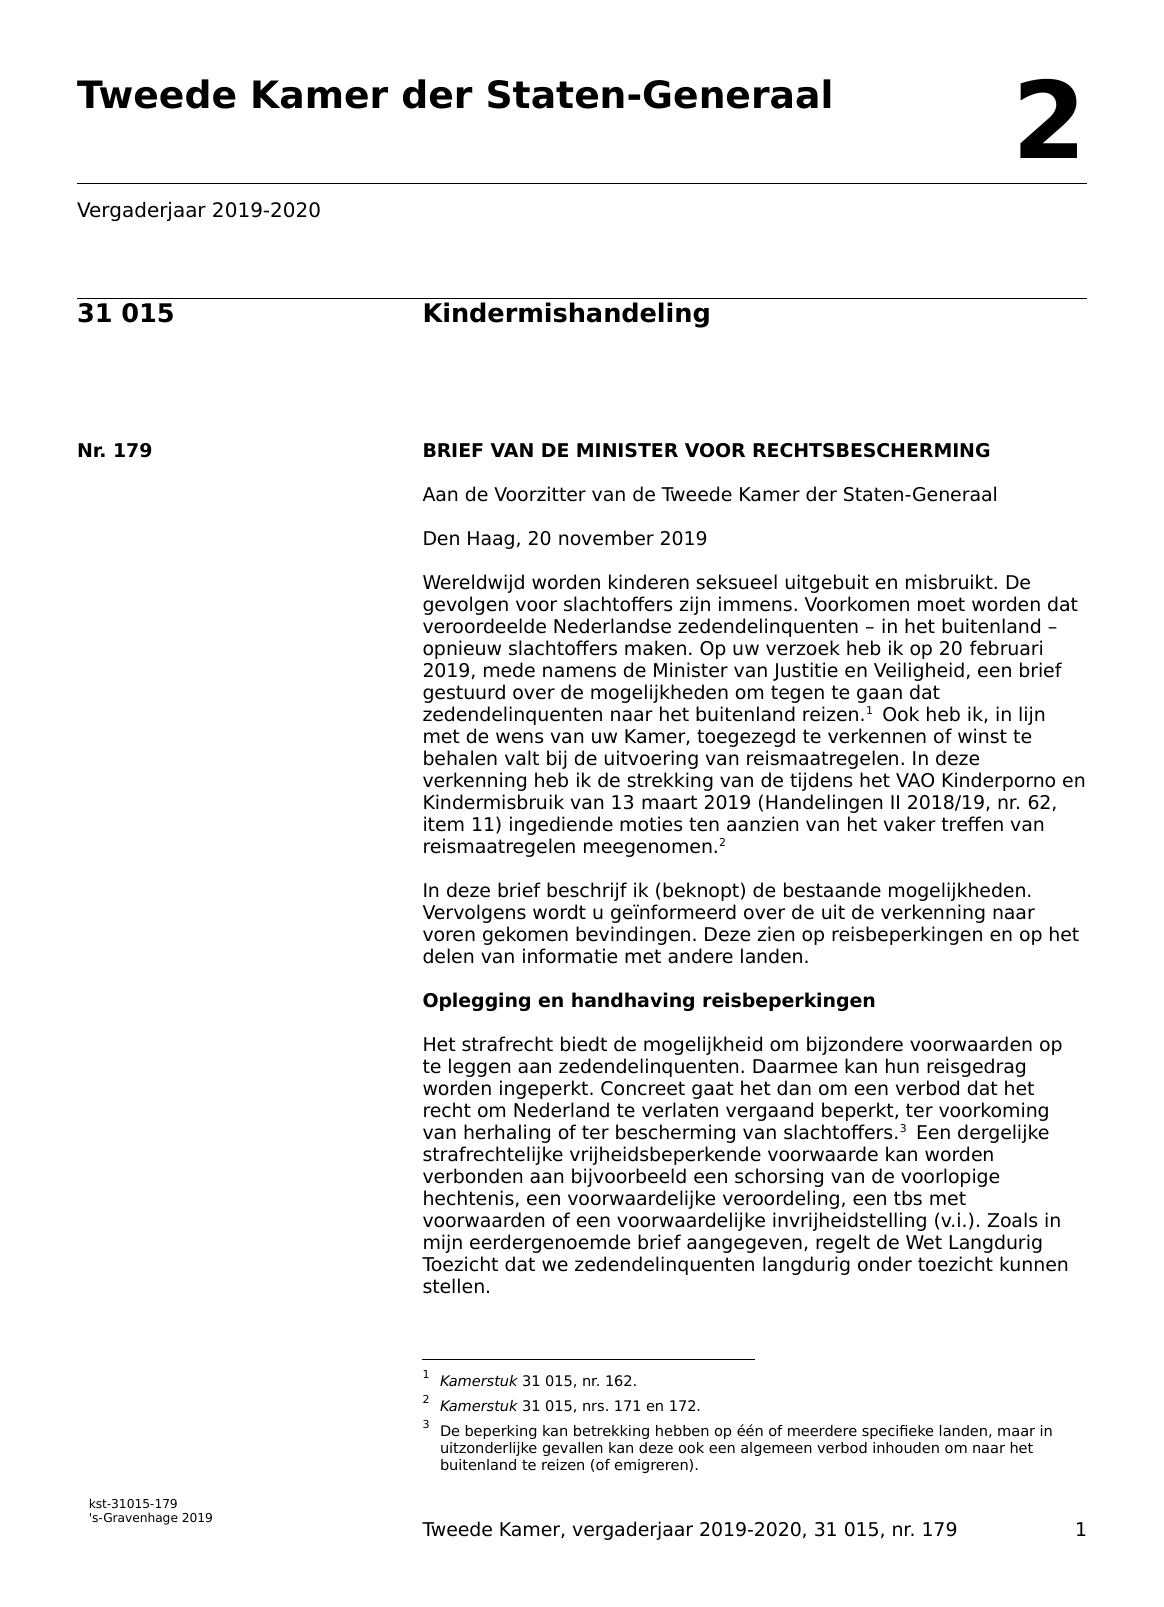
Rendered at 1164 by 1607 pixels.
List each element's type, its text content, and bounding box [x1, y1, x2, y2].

text Wereldwijd worden kinderen seksueel uitgebuit en misbruikt. De gevolgen voor slachtoffers zijn immens. Voorkomen moet worden dat veroordeelde Nederlandse zedendelinquenten – in het buitenland – opnieuw slachtoffers maken. Op uw verzoek heb ik op 20 februari 2019, mede namens de Minister van Justitie en Veiligheid, een brief gestuurd over de mogelijkheden om tegen te gaan dat zedendelinquenten naar het buitenland reizen. Ook heb ik, in lijn met de wens van uw Kamer, toegezegd te verkennen of winst te behalen valt bij de uitvoering van reismaatregelen. In deze verkenning heb ik de strekking van de tijdens het VAO Kinderporno en Kindermisbruik van 13 maart 2019 (Handelingen II 2018/19, nr. 62, item 11) ingediende moties ten aanzien van het vaker treffen van reismaatregelen meegenomen. [422, 572, 1087, 858]
text Aan de Voorzitter van de Tweede Kamer der Staten-Generaal [422, 484, 1087, 506]
text Kamerstuk 31 015, nrs. 171 en 172. [422, 1393, 1087, 1416]
subtitle Nr. 179 BRIEF VAN DE MINISTER VOOR RECHTSBESCHERMING [77, 440, 1087, 462]
text 's-Gravenhage 2019 [88, 1511, 323, 1525]
table_header Tweede Kamer der Staten-Generaal [77, 59, 886, 183]
text Kamerstuk 31 015, nr. 162. [422, 1368, 1087, 1391]
subtitle Oplegging en handhaving reisbeperkingen [422, 990, 1087, 1012]
text Den Haag, 20 november 2019 [422, 528, 1087, 550]
subtitle 31 015 Kindermishandeling [77, 299, 1087, 329]
text Het strafrecht biedt de mogelijkheid om bijzondere voorwaarden op te leggen aan zedendelinquenten. Daarmee kan hun reisgedrag worden ingeperkt. Concreet gaat het dan om een verbod dat het recht om Nederland te verlaten vergaand beperkt, ter voorkoming van herhaling of ter bescherming van slachtoffers. Een dergelijke strafrechtelijke vrijheidsbeperkende voorwaarde kan worden verbonden aan bijvoorbeeld een schorsing van de voorlopige hechtenis, een voorwaardelijke veroordeling, een tbs met voorwaarden of een voorwaardelijke invrijheidstelling (v.i.). Zoals in mijn eerdergenoemde brief aangegeven, regelt de Wet Langdurig Toezicht dat we zedendelinquenten langdurig onder toezicht kunnen stellen. [422, 1034, 1087, 1298]
table_header 2 [886, 59, 1087, 183]
text De beperking kan betrekking hebben op één of meerdere specifieke landen, maar in uitzonderlijke gevallen kan deze ook een algemeen verbod inhouden om naar het buitenland te reizen (of emigreren). [422, 1418, 1087, 1474]
table_cell Vergaderjaar 2019-2020 [77, 184, 1087, 298]
text kst-31015-179 [88, 1497, 323, 1511]
text In deze brief beschrijf ik (beknopt) de bestaande mogelijkheden. Vervolgens wordt u geïnformeerd over de uit de verkenning naar voren gekomen bevindingen. Deze zien op reisbeperkingen en op het delen van informatie met andere landen. [422, 880, 1087, 968]
